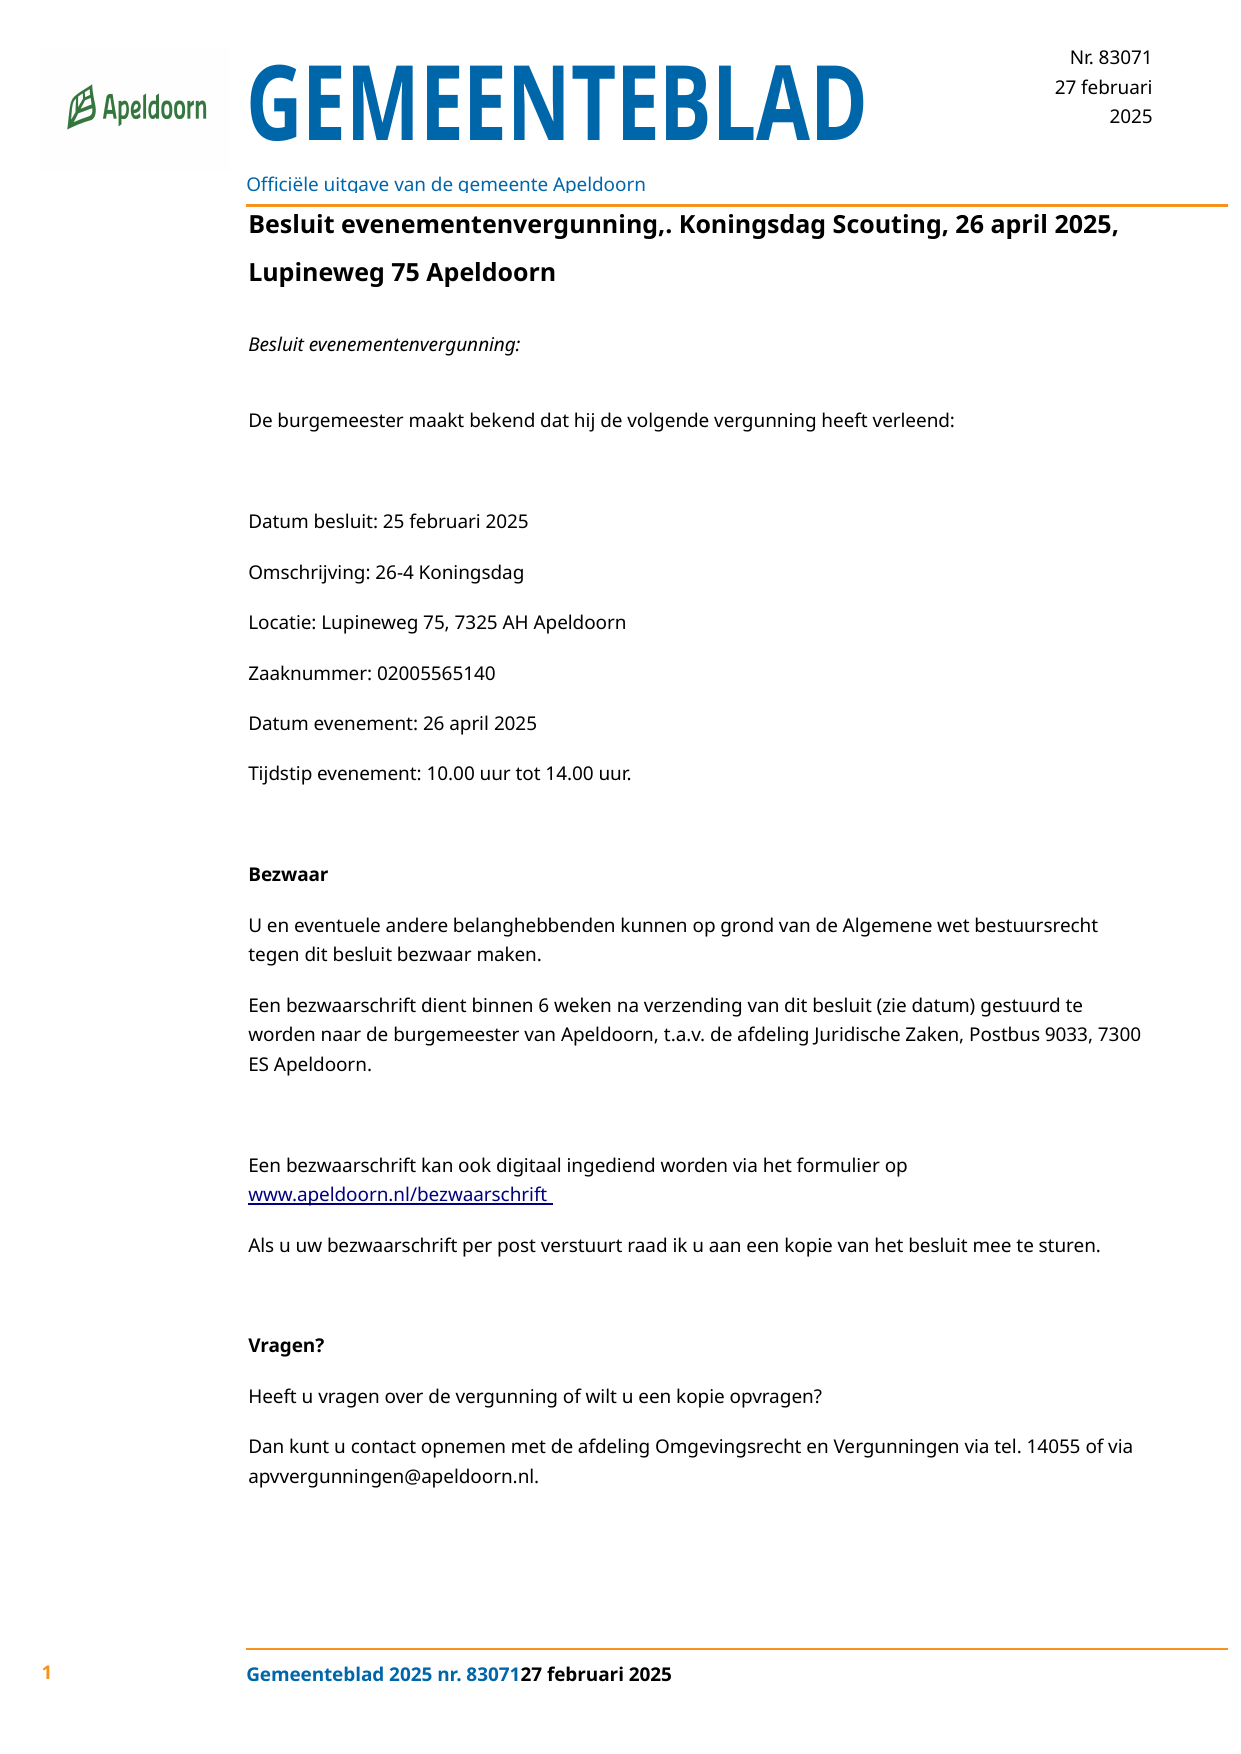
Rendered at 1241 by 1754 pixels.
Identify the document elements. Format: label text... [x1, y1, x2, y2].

text U en eventuele andere belanghebbenden kunnen op grond van de Algemene wet bestuursrecht tegen dit besluit bezwaar maken. [248, 912, 1152, 967]
text Vragen? [248, 1333, 1152, 1358]
text Dan kunt u contact opnemen met de afdeling Omgevingsrecht en Vergunningen via tel. 14055 of via apvvergunningen@apeldoorn.nl. [248, 1433, 1152, 1489]
text Besluit evenementenvergunning,. Koningsdag Scouting, 26 april 2025, Lupineweg 75 Apeldoorn [248, 207, 1152, 288]
text Locatie: Lupineweg 75, 7325 AH Apeldoorn [248, 609, 1152, 635]
text Zaaknummer: 02005565140 [248, 660, 1152, 685]
text Een bezwaarschrift dient binnen 6 weken na verzending van dit besluit (zie datum) gestuurd te worden naar de burgemeester van Apeldoorn, t.a.v. de afdeling Juridische Zaken, Postbus 9033, 7300 ES Apeldoorn. [248, 992, 1152, 1077]
text Datum besluit: 25 februari 2025 [248, 508, 1152, 534]
text Heeft u vragen over de vergunning of wilt u een kopie opvragen? [248, 1383, 1152, 1409]
text Als u uw bezwaarschrift per post verstuurt raad ik u aan een kopie van het besluit mee te sturen. [248, 1232, 1152, 1257]
text Tijdstip evenement: 10.00 uur tot 14.00 uur. [248, 761, 1152, 786]
text Een bezwaarschrift kan ook digitaal ingediend worden via het formulier op www.apeldoorn.nl/bezwaarschrift [248, 1152, 1152, 1207]
text De burgemeester maakt bekend dat hij de volgende vergunning heeft verleend: [248, 408, 1152, 433]
text Bezwaar [248, 861, 1152, 887]
text Besluit evenementenvergunning: [248, 331, 1152, 357]
picture [41, 47, 231, 172]
text Omschrijving: 26-4 Koningsdag [248, 559, 1152, 584]
text Datum evenement: 26 april 2025 [248, 710, 1152, 736]
